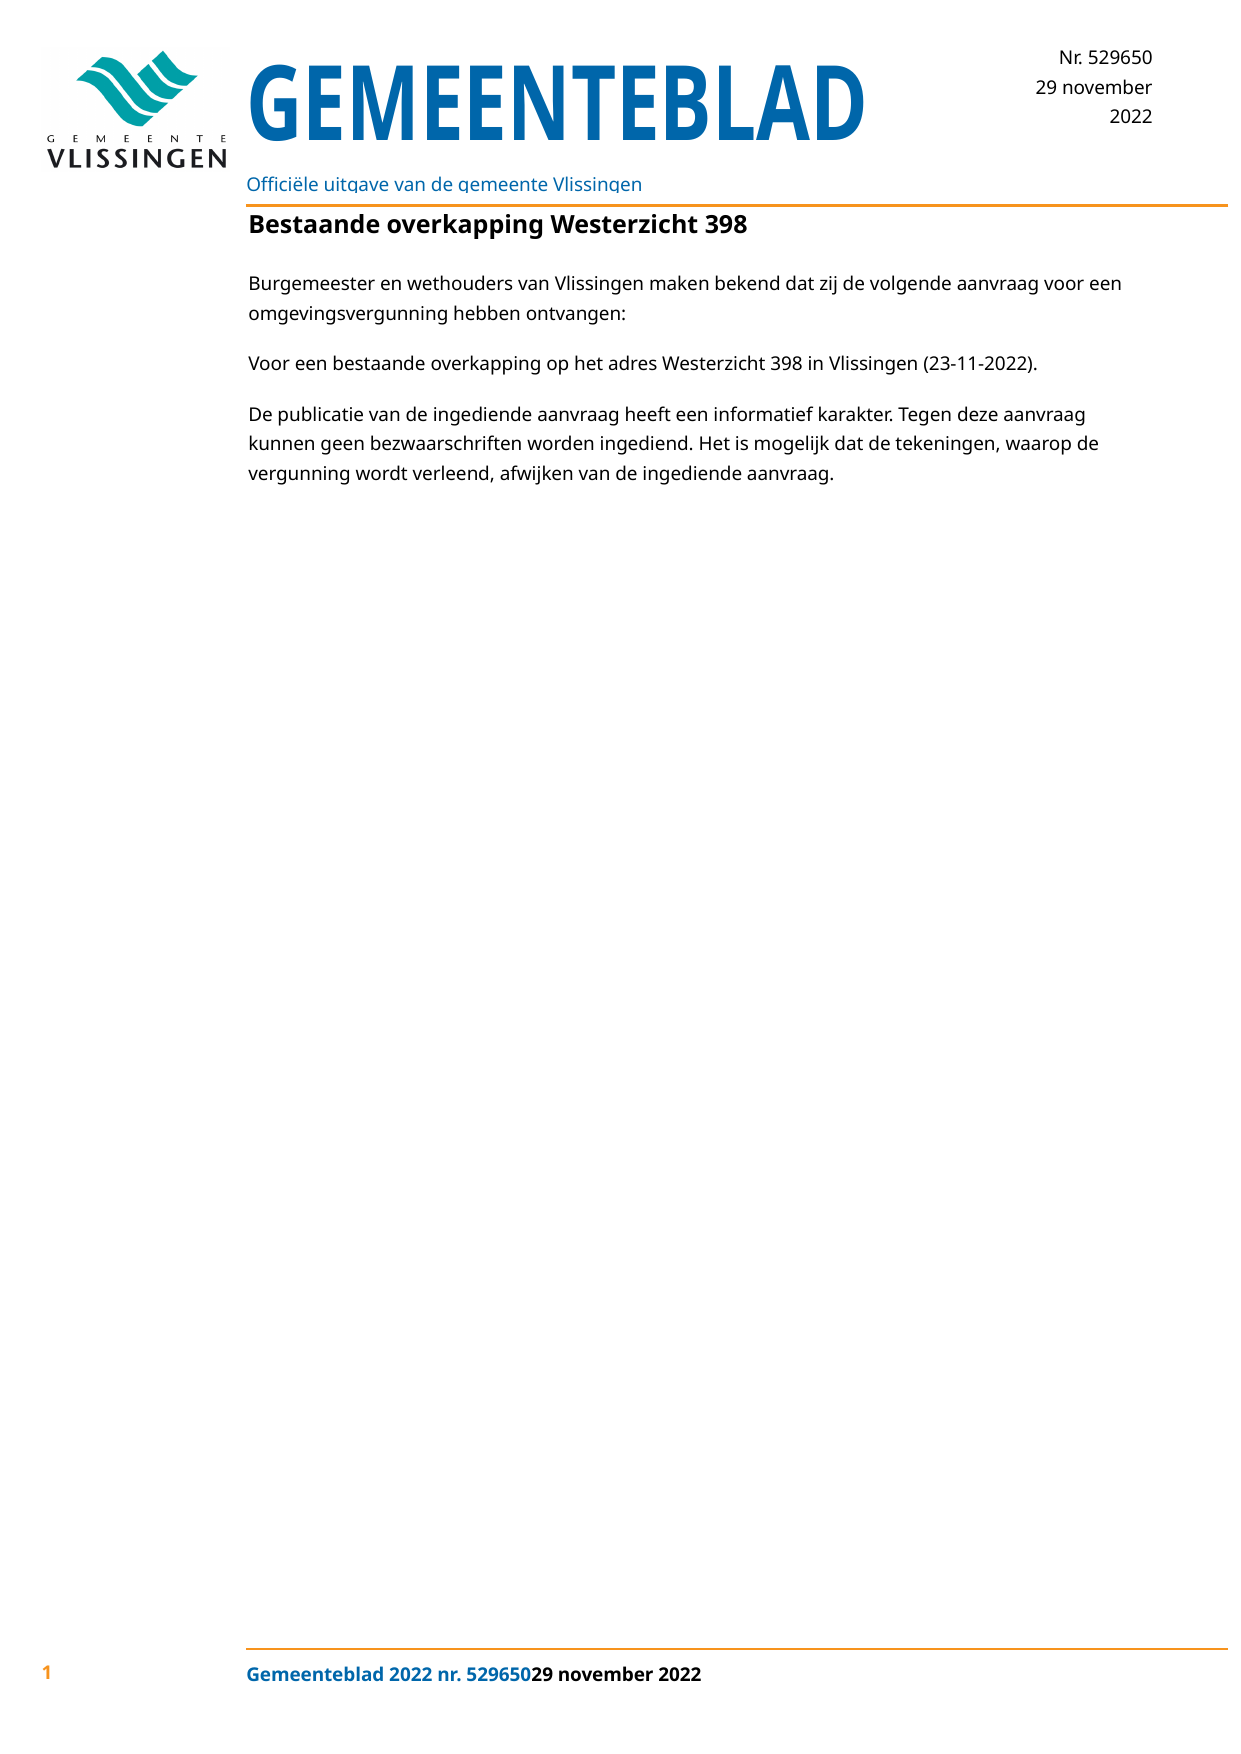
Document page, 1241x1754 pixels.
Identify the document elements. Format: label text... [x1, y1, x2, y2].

text Bestaande overkapping Westerzicht 398 [248, 207, 1152, 241]
text De publicatie van de ingediende aanvraag heeft een informatief karakter. Tegen deze aanvraag kunnen geen bezwaarschriften worden ingediend. Het is mogelijk dat de tekeningen, waarop de vergunning wordt verleend, afwijken van de ingediende aanvraag. [248, 401, 1152, 486]
text Voor een bestaande overkapping op het adres Westerzicht 398 in Vlissingen (23-11-2022). [248, 350, 1152, 376]
text Burgemeester en wethouders van Vlissingen maken bekend dat zij de volgende aanvraag voor een omgevingsvergunning hebben ontvangen: [248, 270, 1152, 326]
picture [41, 47, 231, 172]
